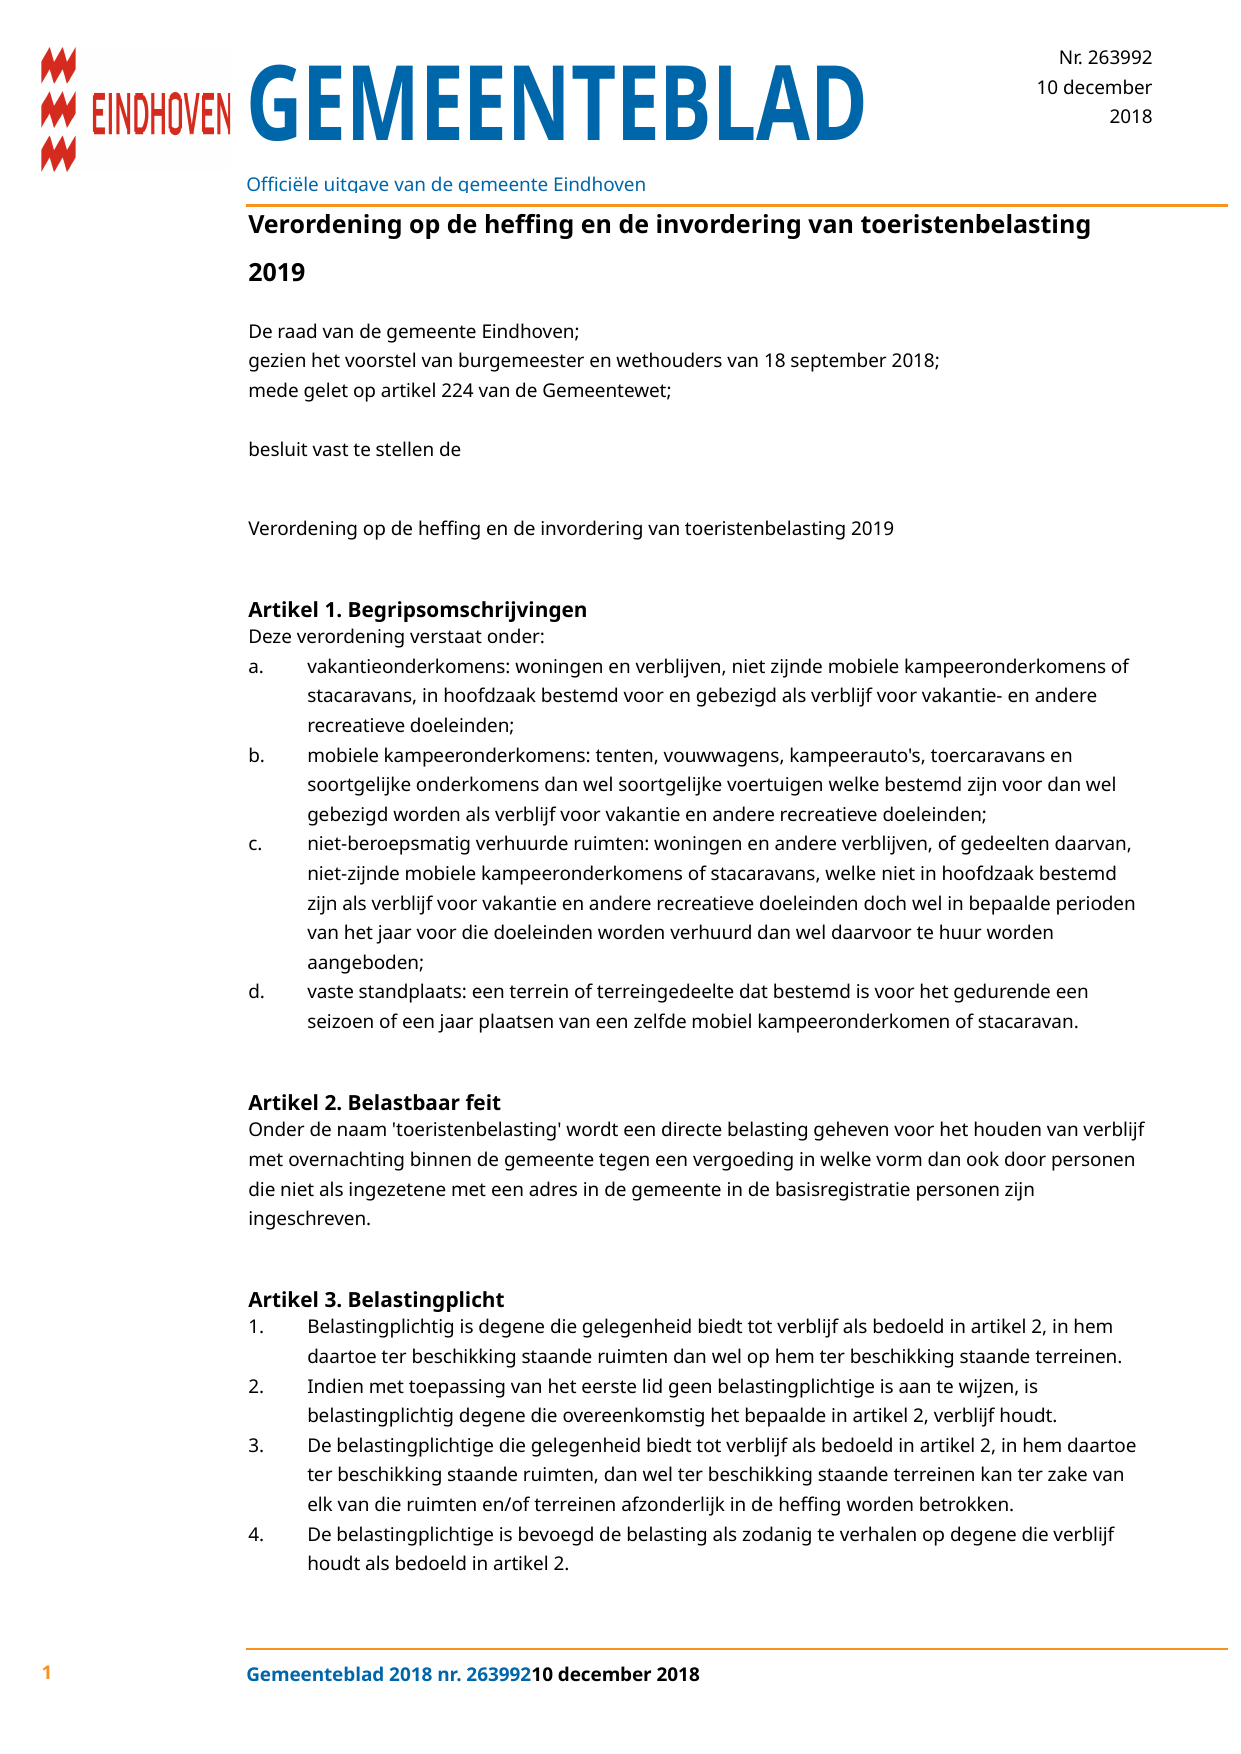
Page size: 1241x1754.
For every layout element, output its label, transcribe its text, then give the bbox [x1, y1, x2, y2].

text Verordening op de heffing en de invordering van toeristenbelasting 2019 [248, 515, 1152, 541]
list vakantieonderkomens: woningen en verblijven, niet zijnde mobiele kampeeronderkomens of stacaravans, in hoofdzaak bestemd voor en gebezigd als verblijf voor vakantie- en andere recreatieve doeleinden; [248, 653, 1152, 738]
text Artikel 3. Belastingplicht [248, 1285, 1152, 1314]
text Artikel 1. Begripsomschrijvingen [248, 595, 1152, 623]
text mede gelet op artikel 224 van de Gemeentewet; [248, 377, 1152, 403]
list niet-beroepsmatig verhuurde ruimten: woningen en andere verblijven, of gedeelten daarvan, niet-zijnde mobiele kampeeronderkomens of stacaravans, welke niet in hoofdzaak bestemd zijn als verblijf voor vakantie en andere recreatieve doeleinden doch wel in bepaalde perioden van het jaar voor die doeleinden worden verhuurd dan wel daarvoor te huur worden aangeboden; [248, 831, 1152, 975]
picture [41, 47, 231, 172]
list De belastingplichtige is bevoegd de belasting als zodanig te verhalen op degene die verblijf houdt als bedoeld in artikel 2. [248, 1521, 1152, 1576]
text gezien het voorstel van burgemeester en wethouders van 18 september 2018; [248, 347, 1152, 373]
text Deze verordening verstaat onder: [248, 623, 1152, 649]
text Artikel 2. Belastbaar feit [248, 1088, 1152, 1117]
list mobiele kampeeronderkomens: tenten, vouwwagens, kampeerauto's, toercaravans en soortgelijke onderkomens dan wel soortgelijke voertuigen welke bestemd zijn voor dan wel gebezigd worden als verblijf voor vakantie en andere recreatieve doeleinden; [248, 742, 1152, 827]
text Onder de naam 'toeristenbelasting' wordt een directe belasting geheven voor het houden van verblijf met overnachting binnen de gemeente tegen een vergoeding in welke vorm dan ook door personen die niet als ingezetene met een adres in de gemeente in de basisregistratie personen zijn ingeschreven. [248, 1117, 1152, 1231]
text De raad van de gemeente Eindhoven; [248, 318, 1152, 344]
text Verordening op de heffing en de invordering van toeristenbelasting 2019 [248, 207, 1152, 288]
list De belastingplichtige die gelegenheid biedt tot verblijf als bedoeld in artikel 2, in hem daartoe ter beschikking staande ruimten, dan wel ter beschikking staande terreinen kan ter zake van elk van die ruimten en/of terreinen afzonderlijk in de heffing worden betrokken. [248, 1432, 1152, 1517]
list Indien met toepassing van het eerste lid geen belastingplichtige is aan te wijzen, is belastingplichtig degene die overeenkomstig het bepaalde in artikel 2, verblijf houdt. [248, 1373, 1152, 1428]
text besluit vast te stellen de [248, 436, 1152, 462]
list vaste standplaats: een terrein of terreingedeelte dat bestemd is voor het gedurende een seizoen of een jaar plaatsen van een zelfde mobiel kampeeronderkomen of stacaravan. [248, 978, 1152, 1034]
list Belastingplichtig is degene die gelegenheid biedt tot verblijf als bedoeld in artikel 2, in hem daartoe ter beschikking staande ruimten dan wel op hem ter beschikking staande terreinen. [248, 1314, 1152, 1369]
